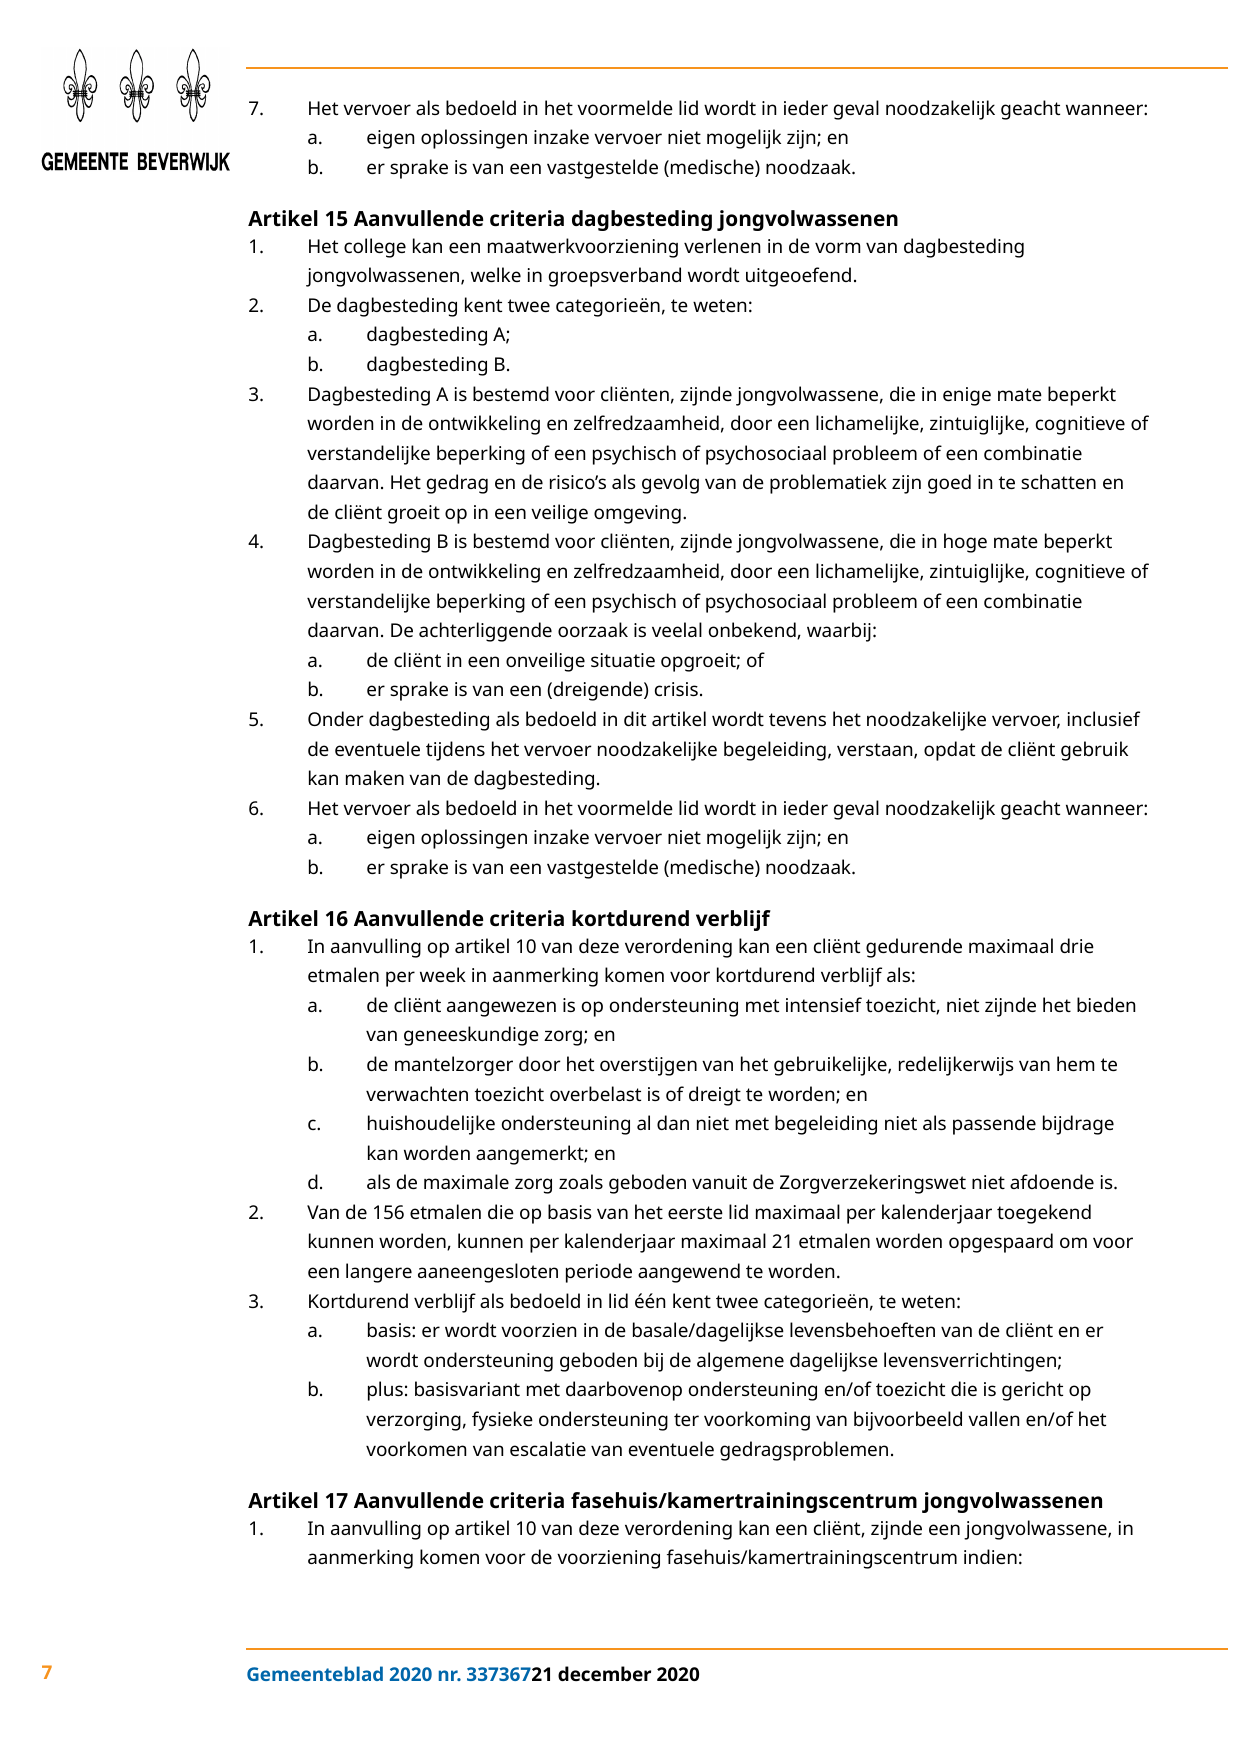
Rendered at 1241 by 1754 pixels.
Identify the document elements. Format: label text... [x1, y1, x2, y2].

list Van de 156 etmalen die op basis van het eerste lid maximaal per kalenderjaar toegekend kunnen worden, kunnen per kalenderjaar maximaal 21 etmalen worden opgespaard om voor een langere aaneengesloten periode aangewend te worden. [248, 1199, 1152, 1284]
list Het vervoer als bedoeld in het voormelde lid wordt in ieder geval noodzakelijk geacht wanneer: [248, 95, 1152, 121]
list De dagbesteding kent twee categorieën, te weten: [248, 292, 1152, 318]
list eigen oplossingen inzake vervoer niet mogelijk zijn; en [307, 824, 1152, 850]
list Het vervoer als bedoeld in het voormelde lid wordt in ieder geval noodzakelijk geacht wanneer: [248, 795, 1152, 821]
list de cliënt in een onveilige situatie opgroeit; of [307, 647, 1152, 673]
list Het college kan een maatwerkvoorziening verlenen in de vorm van dagbesteding jongvolwassenen, welke in groepsverband wordt uitgeoefend. [248, 233, 1152, 288]
text Artikel 17 Aanvullende criteria fasehuis/kamertrainingscentrum jongvolwassenen [248, 1486, 1152, 1515]
list Onder dagbesteding als bedoeld in dit artikel wordt tevens het noodzakelijke vervoer, inclusief de eventuele tijdens het vervoer noodzakelijke begeleiding, verstaan, opdat de cliënt gebruik kan maken van de dagbesteding. [248, 706, 1152, 791]
list Dagbesteding B is bestemd voor cliënten, zijnde jongvolwassene, die in hoge mate beperkt worden in de ontwikkeling en zelfredzaamheid, door een lichamelijke, zintuiglijke, cognitieve of verstandelijke beperking of een psychisch of psychosociaal probleem of een combinatie daarvan. De achterliggende oorzaak is veelal onbekend, waarbij: [248, 529, 1152, 643]
list In aanvulling op artikel 10 van deze verordening kan een cliënt, zijnde een jongvolwassene, in aanmerking komen voor de voorziening fasehuis/kamertrainingscentrum indien: [248, 1515, 1152, 1570]
list er sprake is van een vastgestelde (medische) noodzaak. [307, 854, 1152, 880]
list dagbesteding B. [307, 351, 1152, 377]
list In aanvulling op artikel 10 van deze verordening kan een cliënt gedurende maximaal drie etmalen per week in aanmerking komen voor kortdurend verblijf als: [248, 933, 1152, 988]
list er sprake is van een vastgestelde (medische) noodzaak. [307, 154, 1152, 180]
list Dagbesteding A is bestemd voor cliënten, zijnde jongvolwassene, die in enige mate beperkt worden in de ontwikkeling en zelfredzaamheid, door een lichamelijke, zintuiglijke, cognitieve of verstandelijke beperking of een psychisch of psychosociaal probleem of een combinatie daarvan. Het gedrag en de risico’s als gevolg van de problematiek zijn goed in te schatten en de cliënt groeit op in een veilige omgeving. [248, 381, 1152, 525]
list plus: basisvariant met daarbovenop ondersteuning en/of toezicht die is gericht op verzorging, fysieke ondersteuning ter voorkoming van bijvoorbeeld vallen en/of het voorkomen van escalatie van eventuele gedragsproblemen. [307, 1377, 1152, 1462]
list dagbesteding A; [307, 322, 1152, 347]
list als de maximale zorg zoals geboden vanuit de Zorgverzekeringswet niet afdoende is. [307, 1169, 1152, 1195]
picture [41, 47, 231, 172]
list er sprake is van een (dreigende) crisis. [307, 677, 1152, 702]
list eigen oplossingen inzake vervoer niet mogelijk zijn; en [307, 124, 1152, 150]
list huishoudelijke ondersteuning al dan niet met begeleiding niet als passende bijdrage kan worden aangemerkt; en [307, 1110, 1152, 1166]
list de mantelzorger door het overstijgen van het gebruikelijke, redelijkerwijs van hem te verwachten toezicht overbelast is of dreigt te worden; en [307, 1051, 1152, 1107]
list basis: er wordt voorzien in de basale/dagelijkse levensbehoeften van de cliënt en er wordt ondersteuning geboden bij de algemene dagelijkse levensverrichtingen; [307, 1317, 1152, 1373]
list de cliënt aangewezen is op ondersteuning met intensief toezicht, niet zijnde het bieden van geneeskundige zorg; en [307, 992, 1152, 1047]
list Kortdurend verblijf als bedoeld in lid één kent twee categorieën, te weten: [248, 1288, 1152, 1314]
text Artikel 16 Aanvullende criteria kortdurend verblijf [248, 904, 1152, 933]
text Artikel 15 Aanvullende criteria dagbesteding jongvolwassenen [248, 204, 1152, 233]
